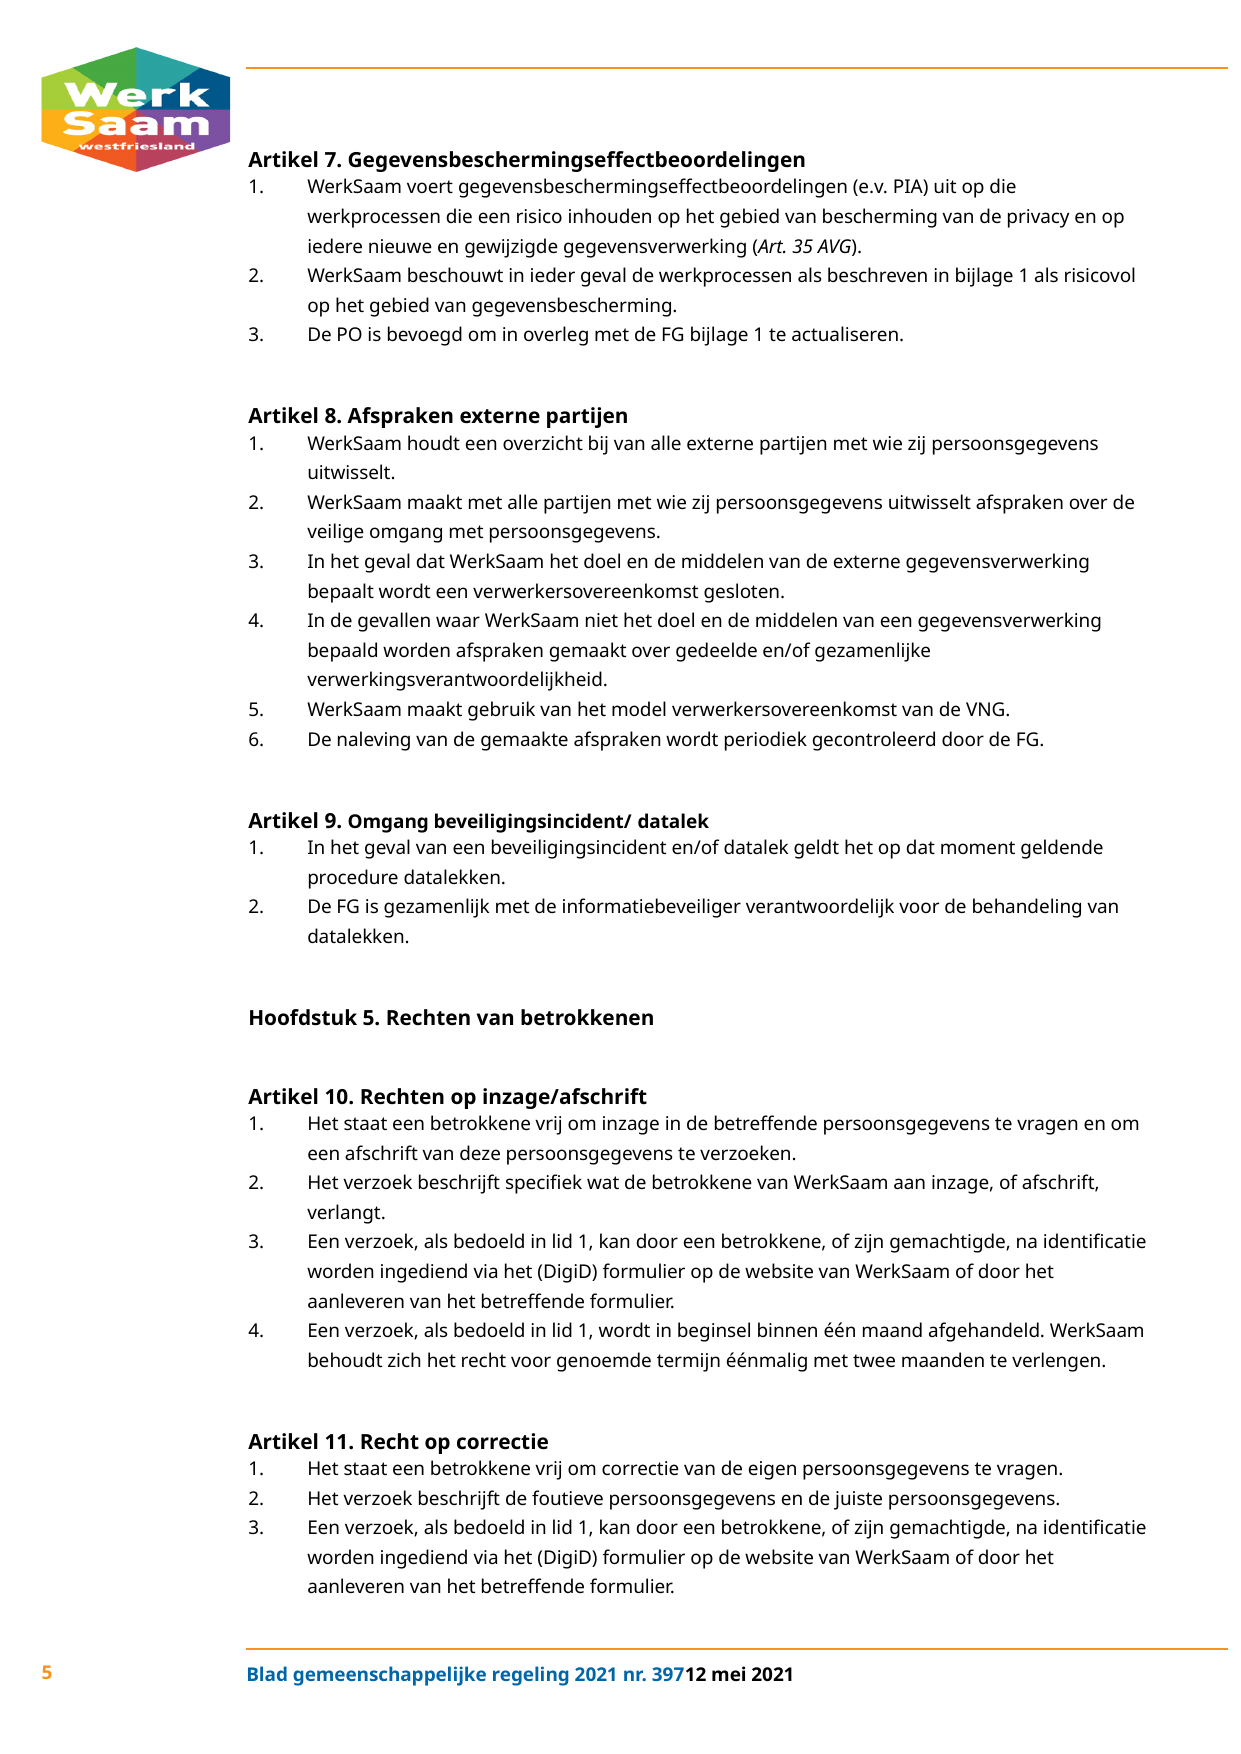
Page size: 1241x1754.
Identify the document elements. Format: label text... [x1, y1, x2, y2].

list Het staat een betrokkene vrij om inzage in de betreffende persoonsgegevens te vragen en om een afschrift van deze persoonsgegevens te verzoeken. [248, 1110, 1152, 1166]
list WerkSaam houdt een overzicht bij van alle externe partijen met wie zij persoonsgegevens uitwisselt. [248, 430, 1152, 485]
picture [41, 47, 231, 172]
text Artikel 11. Recht op correctie [248, 1427, 1152, 1455]
list In de gevallen waar WerkSaam niet het doel en de middelen van een gegevensverwerking bepaald worden afspraken gemaakt over gedeelde en/of gezamenlijke verwerkingsverantwoordelijkheid. [248, 607, 1152, 692]
text Artikel 7. Gegevensbeschermingseffectbeoordelingen [248, 145, 1152, 174]
list Het verzoek beschrijft specifiek wat de betrokkene van WerkSaam aan inzage, of afschrift, verlangt. [248, 1169, 1152, 1225]
list Een verzoek, als bedoeld in lid 1, wordt in beginsel binnen één maand afgehandeld. WerkSaam behoudt zich het recht voor genoemde termijn éénmalig met twee maanden te verlengen. [248, 1317, 1152, 1373]
list Het verzoek beschrijft de foutieve persoonsgegevens en de juiste persoonsgegevens. [248, 1485, 1152, 1511]
list WerkSaam maakt met alle partijen met wie zij persoonsgegevens uitwisselt afspraken over de veilige omgang met persoonsgegevens. [248, 489, 1152, 544]
text Hoofdstuk 5. Rechten van betrokkenen [248, 1003, 1152, 1031]
list In het geval dat WerkSaam het doel en de middelen van de externe gegevensverwerking bepaalt wordt een verwerkersovereenkomst gesloten. [248, 548, 1152, 604]
list WerkSaam beschouwt in ieder geval de werkprocessen als beschreven in bijlage 1 als risicovol op het gebied van gegevensbescherming. [248, 262, 1152, 318]
text Artikel 10. Rechten op inzage/afschrift [248, 1082, 1152, 1110]
text Artikel 8. Afspraken externe partijen [248, 402, 1152, 430]
list In het geval van een beveiligingsincident en/of datalek geldt het op dat moment geldende procedure datalekken. [248, 834, 1152, 889]
list WerkSaam voert gegevensbeschermingseffectbeoordelingen (e.v. PIA) uit op die werkprocessen die een risico inhouden op het gebied van bescherming van de privacy en op iedere nieuwe en gewijzigde gegevensverwerking (Art. 35 AVG). [248, 174, 1152, 258]
list De PO is bevoegd om in overleg met de FG bijlage 1 te actualiseren. [248, 322, 1152, 347]
list De naleving van de gemaakte afspraken wordt periodiek gecontroleerd door de FG. [248, 726, 1152, 752]
list De FG is gezamenlijk met de informatiebeveiliger verantwoordelijk voor de behandeling van datalekken. [248, 893, 1152, 949]
list Het staat een betrokkene vrij om correctie van de eigen persoonsgegevens te vragen. [248, 1455, 1152, 1481]
list Een verzoek, als bedoeld in lid 1, kan door een betrokkene, of zijn gemachtigde, na identificatie worden ingediend via het (DigiD) formulier op de website van WerkSaam of door het aanleveren van het betreffende formulier. [248, 1229, 1152, 1313]
text Artikel 9. Omgang beveiligingsincident/ datalek [248, 806, 1152, 834]
list WerkSaam maakt gebruik van het model verwerkersovereenkomst van de VNG. [248, 696, 1152, 722]
list Een verzoek, als bedoeld in lid 1, kan door een betrokkene, of zijn gemachtigde, na identificatie worden ingediend via het (DigiD) formulier op de website van WerkSaam of door het aanleveren van het betreffende formulier. [248, 1514, 1152, 1599]
